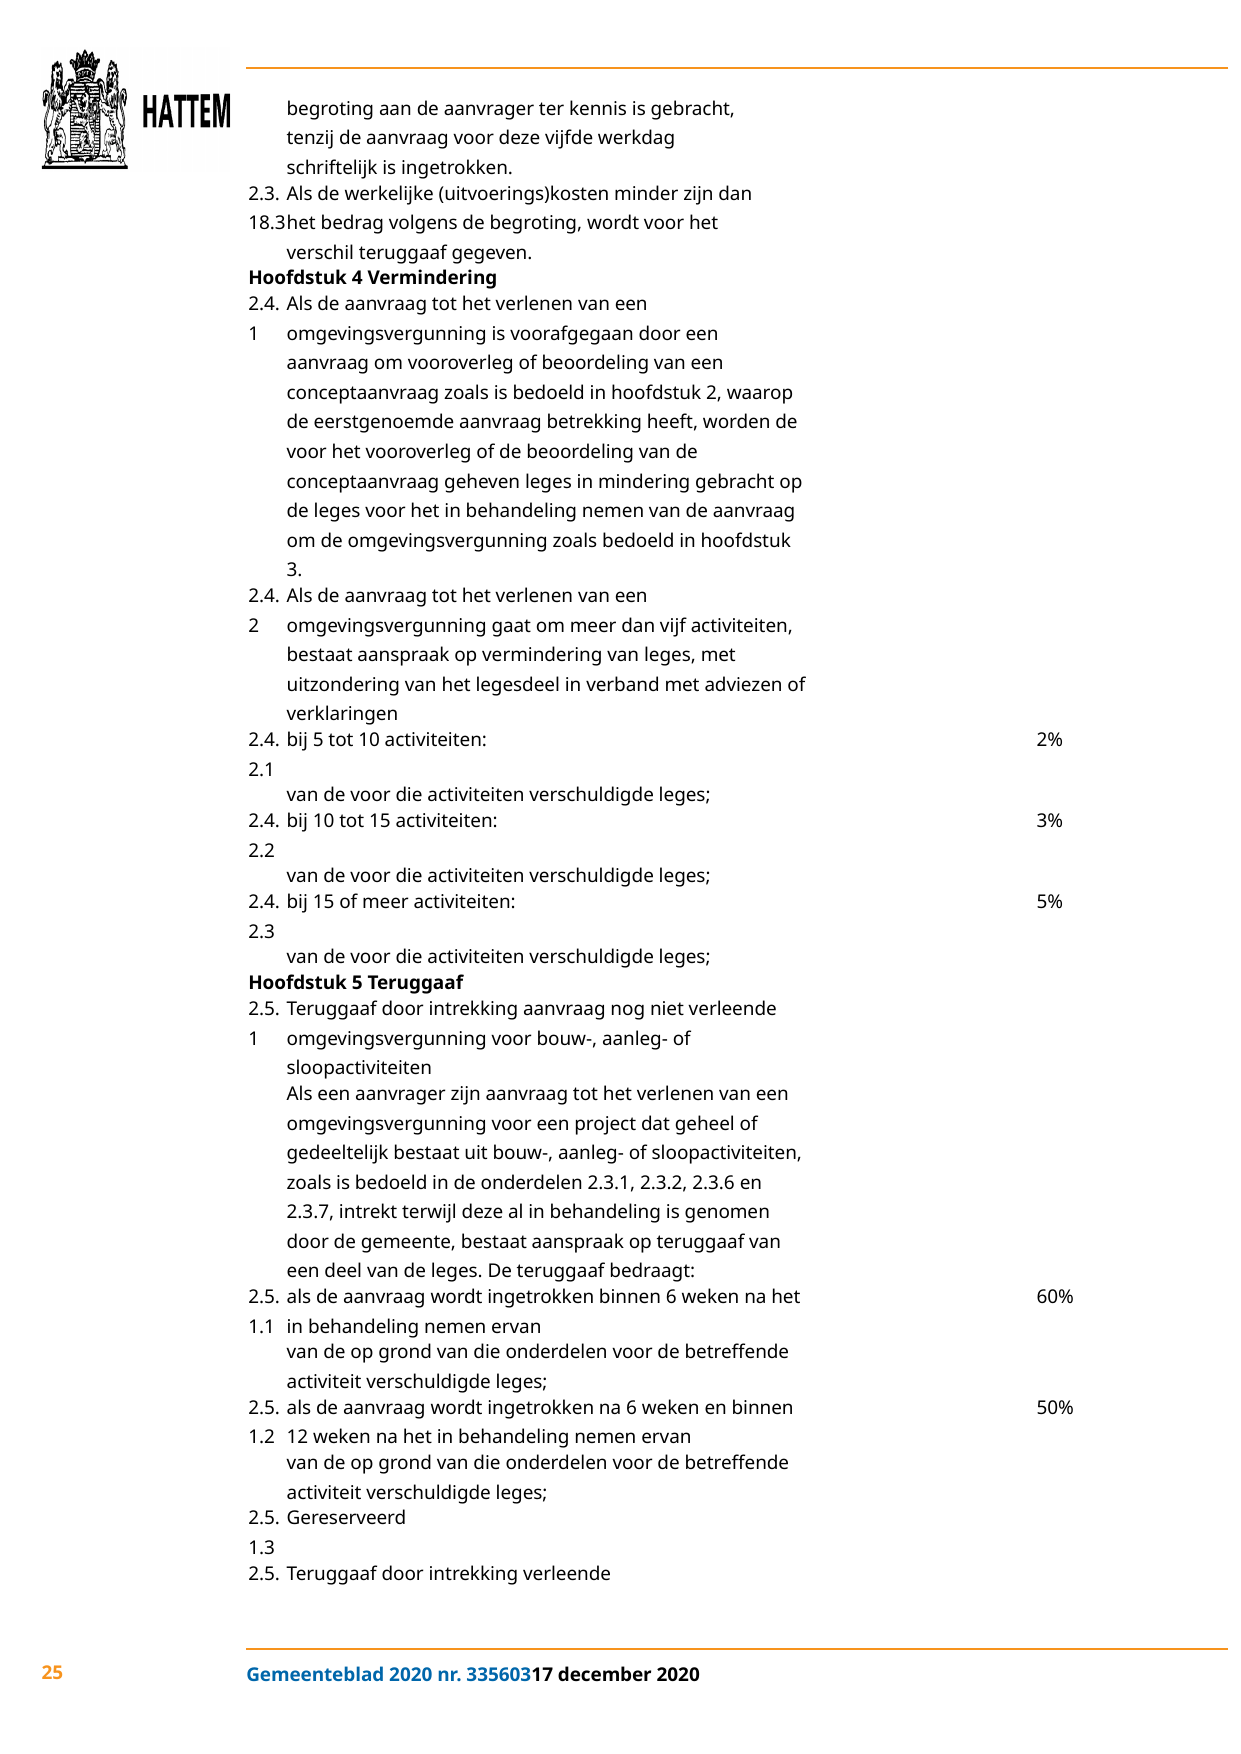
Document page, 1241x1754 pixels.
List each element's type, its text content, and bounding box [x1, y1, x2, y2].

table_cell [768, 95, 1036, 180]
table_cell [806, 889, 1036, 944]
table_cell [806, 863, 1036, 888]
table_cell [806, 1560, 1036, 1586]
table_cell Als de werkelijke (uitvoerings)kosten minder zijn dan het bedrag volgens de begroting, wordt voor het verschil teruggaaf gegeven. [286, 180, 767, 264]
table_cell Als een aanvrager zijn aanvraag tot het verlenen van een omgevingsvergunning voor een project dat geheel of gedeeltelijk bestaat uit bouw-, aanleg- of sloopactiviteiten, zoals is bedoeld in de onderdelen 2.3.1, 2.3.2, 2.3.6 en 2.3.7, intrekt terwijl deze al in behandeling is genomen door de gemeente, bestaat aanspraak op teruggaaf van een deel van de leges. De teruggaaf bedraagt: [286, 1080, 806, 1283]
table_cell [248, 782, 286, 807]
table_cell [806, 726, 1036, 782]
table_cell [806, 1449, 1036, 1504]
table_cell 2.4.2.3 [248, 889, 286, 944]
table_cell [248, 95, 286, 180]
table_cell van de voor die activiteiten verschuldigde leges; [286, 944, 806, 969]
table_cell [806, 944, 1036, 969]
table_cell [806, 1339, 1036, 1394]
table_cell 2.3.18.3 [248, 180, 286, 264]
table_cell 2% [1036, 726, 1152, 782]
table_cell [248, 944, 286, 969]
table_cell Hoofdstuk 5 Teruggaaf [248, 970, 1152, 995]
table_cell 50% [1036, 1394, 1152, 1449]
table_cell [1036, 95, 1152, 180]
table_cell 2.5. [248, 1560, 286, 1586]
table_cell bij 5 tot 10 activiteiten: [286, 726, 806, 782]
table_cell 2.5.1.1 [248, 1283, 286, 1339]
table_cell van de voor die activiteiten verschuldigde leges; [286, 863, 806, 888]
table_cell bij 15 of meer activiteiten: [286, 889, 806, 944]
table_cell [806, 1394, 1036, 1449]
table_cell als de aanvraag wordt ingetrokken binnen 6 weken na het in behandeling nemen ervan [286, 1283, 806, 1339]
table_cell [806, 995, 1036, 1080]
table_cell van de op grond van die onderdelen voor de betreffende activiteit verschuldigde leges; [286, 1449, 806, 1504]
table_cell [1036, 1560, 1152, 1586]
table_cell 2.4.2.2 [248, 808, 286, 863]
table_cell 2.5.1 [248, 995, 286, 1080]
table_cell Hoofdstuk 4 Vermindering [248, 265, 1152, 290]
table_cell [248, 1080, 286, 1283]
table_cell van de op grond van die onderdelen voor de betreffende activiteit verschuldigde leges; [286, 1339, 806, 1394]
table_cell [806, 290, 1036, 582]
table_cell [806, 782, 1036, 807]
table_cell 2.5.1.3 [248, 1505, 286, 1560]
table_cell [806, 1080, 1036, 1283]
table_cell [806, 808, 1036, 863]
table_cell [806, 582, 1036, 726]
table_cell [248, 863, 286, 888]
table_cell [1036, 180, 1152, 264]
table_cell [1036, 290, 1152, 582]
table_cell 2.4.2 [248, 582, 286, 726]
table_cell 3% [1036, 808, 1152, 863]
table_cell bij 10 tot 15 activiteiten: [286, 808, 806, 863]
table_cell Als de aanvraag tot het verlenen van een omgevingsvergunning gaat om meer dan vijf activiteiten, bestaat aanspraak op vermindering van leges, met uitzondering van het legesdeel in verband met adviezen of verklaringen [286, 582, 806, 726]
table_cell 2.5.1.2 [248, 1394, 286, 1449]
table_cell [1036, 1080, 1152, 1283]
table_cell 2.4.1 [248, 290, 286, 582]
table_cell [806, 1505, 1036, 1560]
table_cell [1036, 1339, 1152, 1394]
table_cell [1036, 1505, 1152, 1560]
table_cell begroting aan de aanvrager ter kennis is gebracht, tenzij de aanvraag voor deze vijfde werkdag schriftelijk is ingetrokken. [286, 95, 767, 180]
picture [41, 47, 231, 172]
table_cell 5% [1036, 889, 1152, 944]
table_cell [248, 1449, 286, 1504]
table_cell [1036, 995, 1152, 1080]
table_cell [1036, 582, 1152, 726]
table_cell als de aanvraag wordt ingetrokken na 6 weken en binnen 12 weken na het in behandeling nemen ervan [286, 1394, 806, 1449]
table_cell van de voor die activiteiten verschuldigde leges; [286, 782, 806, 807]
table_cell Teruggaaf door intrekking verleende [286, 1560, 806, 1586]
table_cell [1036, 1449, 1152, 1504]
table_cell [248, 1339, 286, 1394]
table_cell [1036, 944, 1152, 969]
table_cell Teruggaaf door intrekking aanvraag nog niet verleende omgevingsvergunning voor bouw-, aanleg- of sloopactiviteiten [286, 995, 806, 1080]
table_cell [1036, 863, 1152, 888]
table_cell 60% [1036, 1283, 1152, 1339]
table_cell [806, 1283, 1036, 1339]
table_cell [768, 180, 1036, 264]
table_cell [1036, 782, 1152, 807]
table_cell Gereserveerd [286, 1505, 806, 1560]
table_cell Als de aanvraag tot het verlenen van een omgevingsvergunning is voorafgegaan door een aanvraag om vooroverleg of beoordeling van een conceptaanvraag zoals is bedoeld in hoofdstuk 2, waarop de eerstgenoemde aanvraag betrekking heeft, worden de voor het vooroverleg of de beoordeling van de conceptaanvraag geheven leges in mindering gebracht op de leges voor het in behandeling nemen van de aanvraag om de omgevingsvergunning zoals bedoeld in hoofdstuk 3. [286, 290, 806, 582]
table_cell 2.4.2.1 [248, 726, 286, 782]
